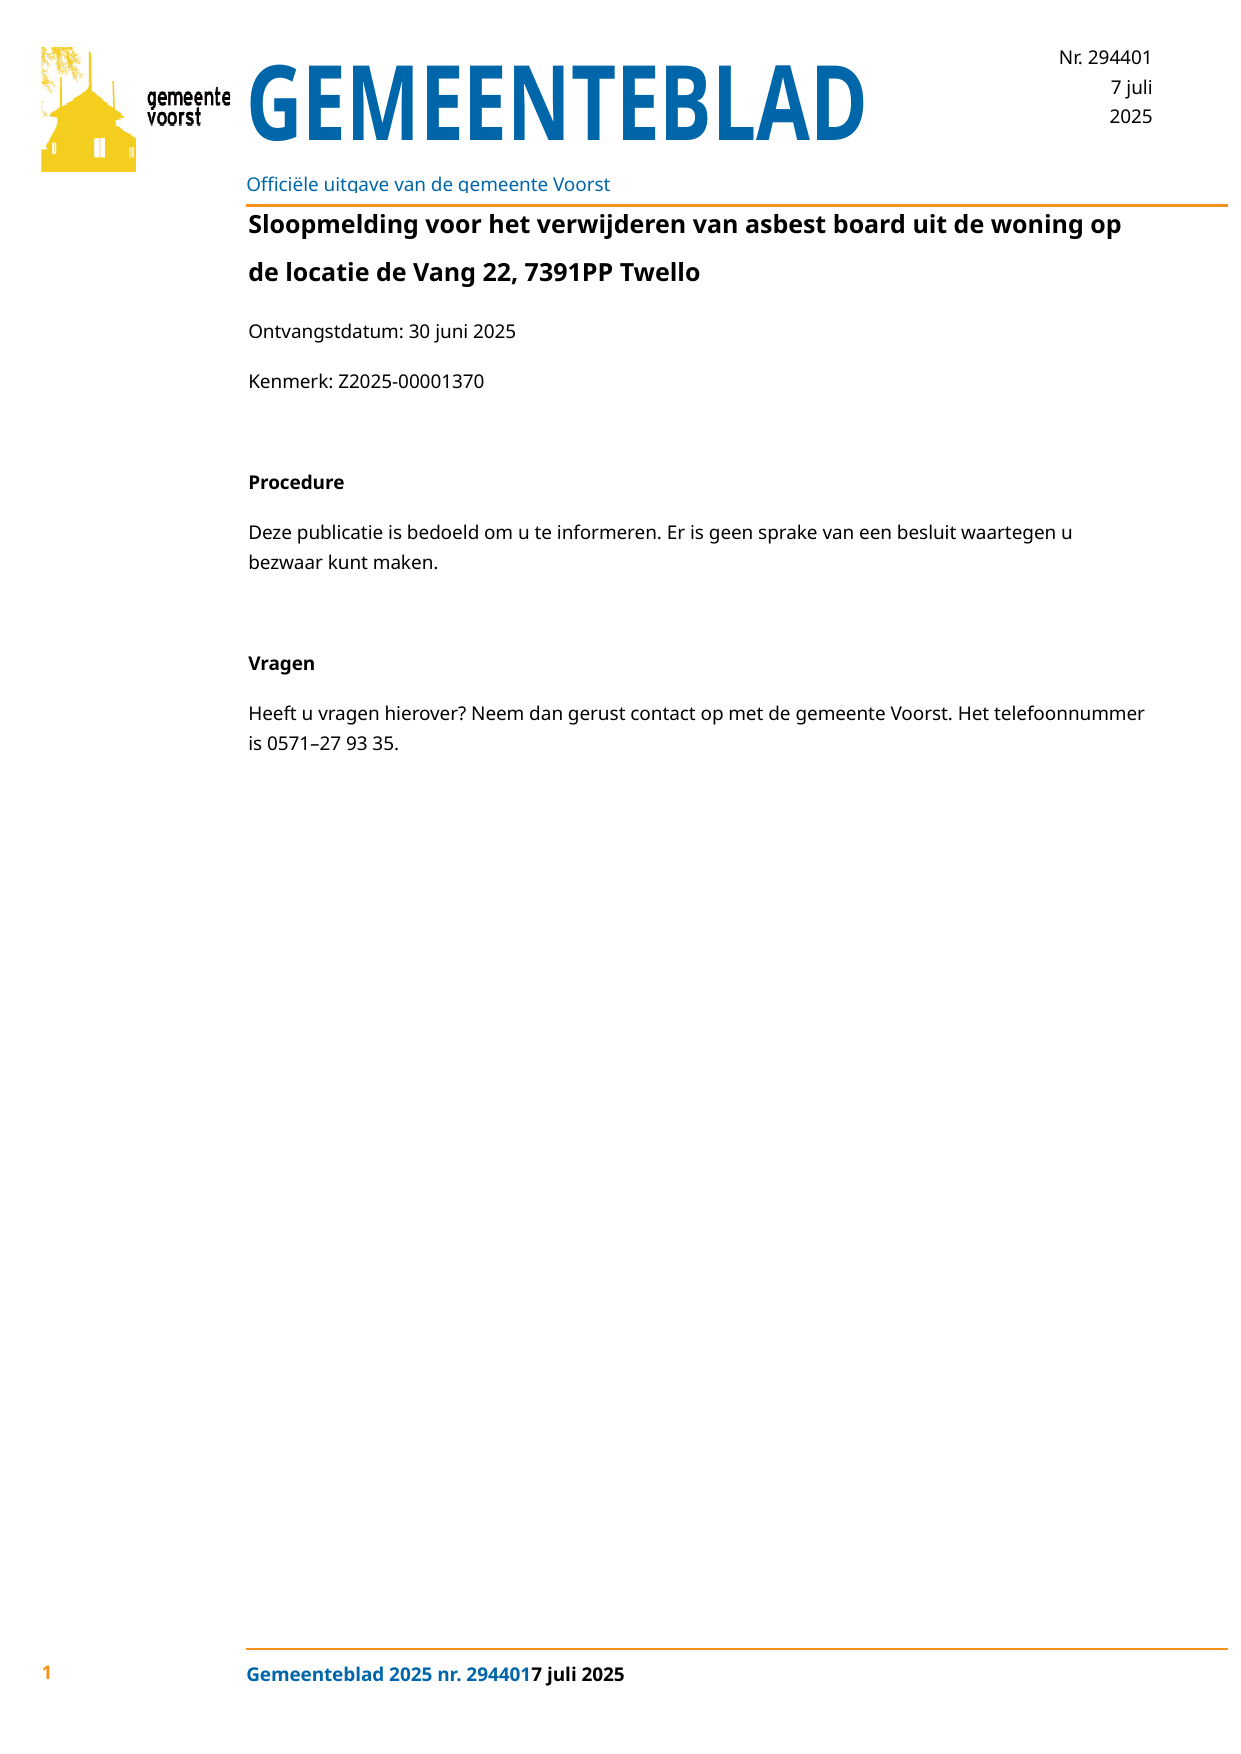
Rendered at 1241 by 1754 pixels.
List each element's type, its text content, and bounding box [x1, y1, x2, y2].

text Heeft u vragen hierover? Neem dan gerust contact op met de gemeente Voorst. Het telefoonnummer is 0571–27 93 35. [248, 700, 1152, 756]
text Deze publicatie is bedoeld om u te informeren. Er is geen sprake van een besluit waartegen u bezwaar kunt maken. [248, 519, 1152, 575]
text Sloopmelding voor het verwijderen van asbest board uit de woning op de locatie de Vang 22, 7391PP Twello [248, 207, 1152, 288]
text Ontvangstdatum: 30 juni 2025 [248, 318, 1152, 344]
text Procedure [248, 469, 1152, 495]
text Vragen [248, 650, 1152, 676]
picture [41, 47, 231, 172]
text Kenmerk: Z2025-00001370 [248, 368, 1152, 394]
